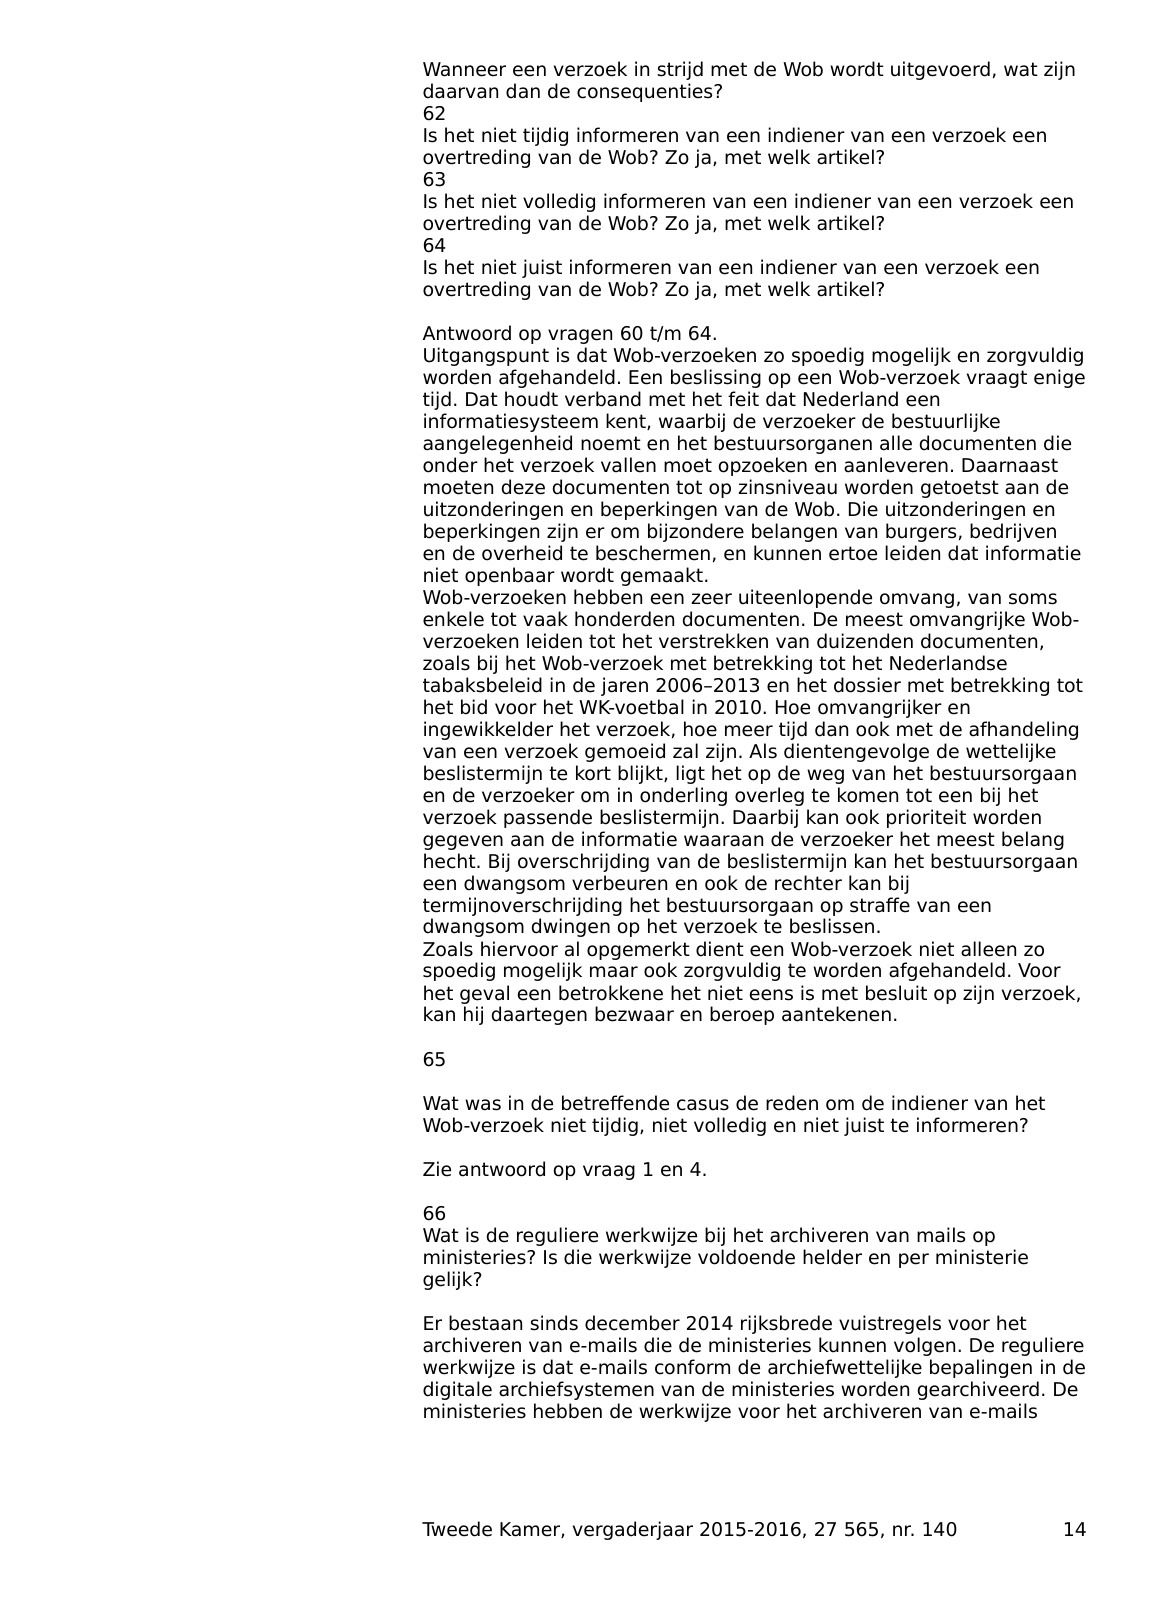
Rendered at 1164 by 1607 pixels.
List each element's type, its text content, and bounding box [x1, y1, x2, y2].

text Wat was in de betreffende casus de reden om de indiener van het Wob-verzoek niet tijdig, niet volledig en niet juist te informeren? [422, 1093, 1087, 1137]
text 66 [422, 1203, 1087, 1225]
text Is het niet juist informeren van een indiener van een verzoek een overtreding van de Wob? Zo ja, met welk artikel? [422, 257, 1087, 301]
text Er bestaan sinds december 2014 rijksbrede vuistregels voor het archiveren van e-mails die de ministeries kunnen volgen. De reguliere werkwijze is dat e-mails conform de archiefwettelijke bepalingen in de digitale archiefsystemen van de ministeries worden gearchiveerd. De ministeries hebben de werkwijze voor het archiveren van e-mails [422, 1313, 1087, 1423]
text Wanneer een verzoek in strijd met de Wob wordt uitgevoerd, wat zijn daarvan dan de consequenties? [422, 59, 1087, 103]
text Is het niet tijdig informeren van een indiener van een verzoek een overtreding van de Wob? Zo ja, met welk artikel? [422, 125, 1087, 169]
text Zie antwoord op vraag 1 en 4. [422, 1159, 1087, 1181]
text Wat is de reguliere werkwijze bij het archiveren van mails op ministeries? Is die werkwijze voldoende helder en per ministerie gelijk? [422, 1225, 1087, 1291]
text Antwoord op vragen 60 t/m 64. [422, 323, 1087, 345]
text 65 [422, 1048, 1087, 1071]
text 64 [422, 235, 1087, 257]
text Is het niet volledig informeren van een indiener van een verzoek een overtreding van de Wob? Zo ja, met welk artikel? [422, 191, 1087, 235]
text 63 [422, 169, 1087, 191]
text Wob-verzoeken hebben een zeer uiteenlopende omvang, van soms enkele tot vaak honderden documenten. De meest omvangrijke Wob-verzoeken leiden tot het verstrekken van duizenden documenten, zoals bij het Wob-verzoek met betrekking tot het Nederlandse tabaksbeleid in de jaren 2006–2013 en het dossier met betrekking tot het bid voor het WK-voetbal in 2010. Hoe omvangrijker en ingewikkelder het verzoek, hoe meer tijd dan ook met de afhandeling van een verzoek gemoeid zal zijn. Als dientengevolge de wettelijke beslistermijn te kort blijkt, ligt het op de weg van het bestuursorgaan en de verzoeker om in onderling overleg te komen tot een bij het verzoek passende beslistermijn. Daarbij kan ook prioriteit worden gegeven aan de informatie waaraan de verzoeker het meest belang hecht. Bij overschrijding van de beslistermijn kan het bestuursorgaan een dwangsom verbeuren en ook de rechter kan bij termijnoverschrijding het bestuursorgaan op straffe van een dwangsom dwingen op het verzoek te beslissen. [422, 587, 1087, 938]
text 62 [422, 103, 1087, 125]
text Uitgangspunt is dat Wob-verzoeken zo spoedig mogelijk en zorgvuldig worden afgehandeld. Een beslissing op een Wob-verzoek vraagt enige tijd. Dat houdt verband met het feit dat Nederland een informatiesysteem kent, waarbij de verzoeker de bestuurlijke aangelegenheid noemt en het bestuursorganen alle documenten die onder het verzoek vallen moet opzoeken en aanleveren. Daarnaast moeten deze documenten tot op zinsniveau worden getoetst aan de uitzonderingen en beperkingen van de Wob. Die uitzonderingen en beperkingen zijn er om bijzondere belangen van burgers, bedrijven en de overheid te beschermen, en kunnen ertoe leiden dat informatie niet openbaar wordt gemaakt. [422, 345, 1087, 587]
text Zoals hiervoor al opgemerkt dient een Wob-verzoek niet alleen zo spoedig mogelijk maar ook zorgvuldig te worden afgehandeld. Voor het geval een betrokkene het niet eens is met besluit op zijn verzoek, kan hij daartegen bezwaar en beroep aantekenen. [422, 938, 1087, 1026]
